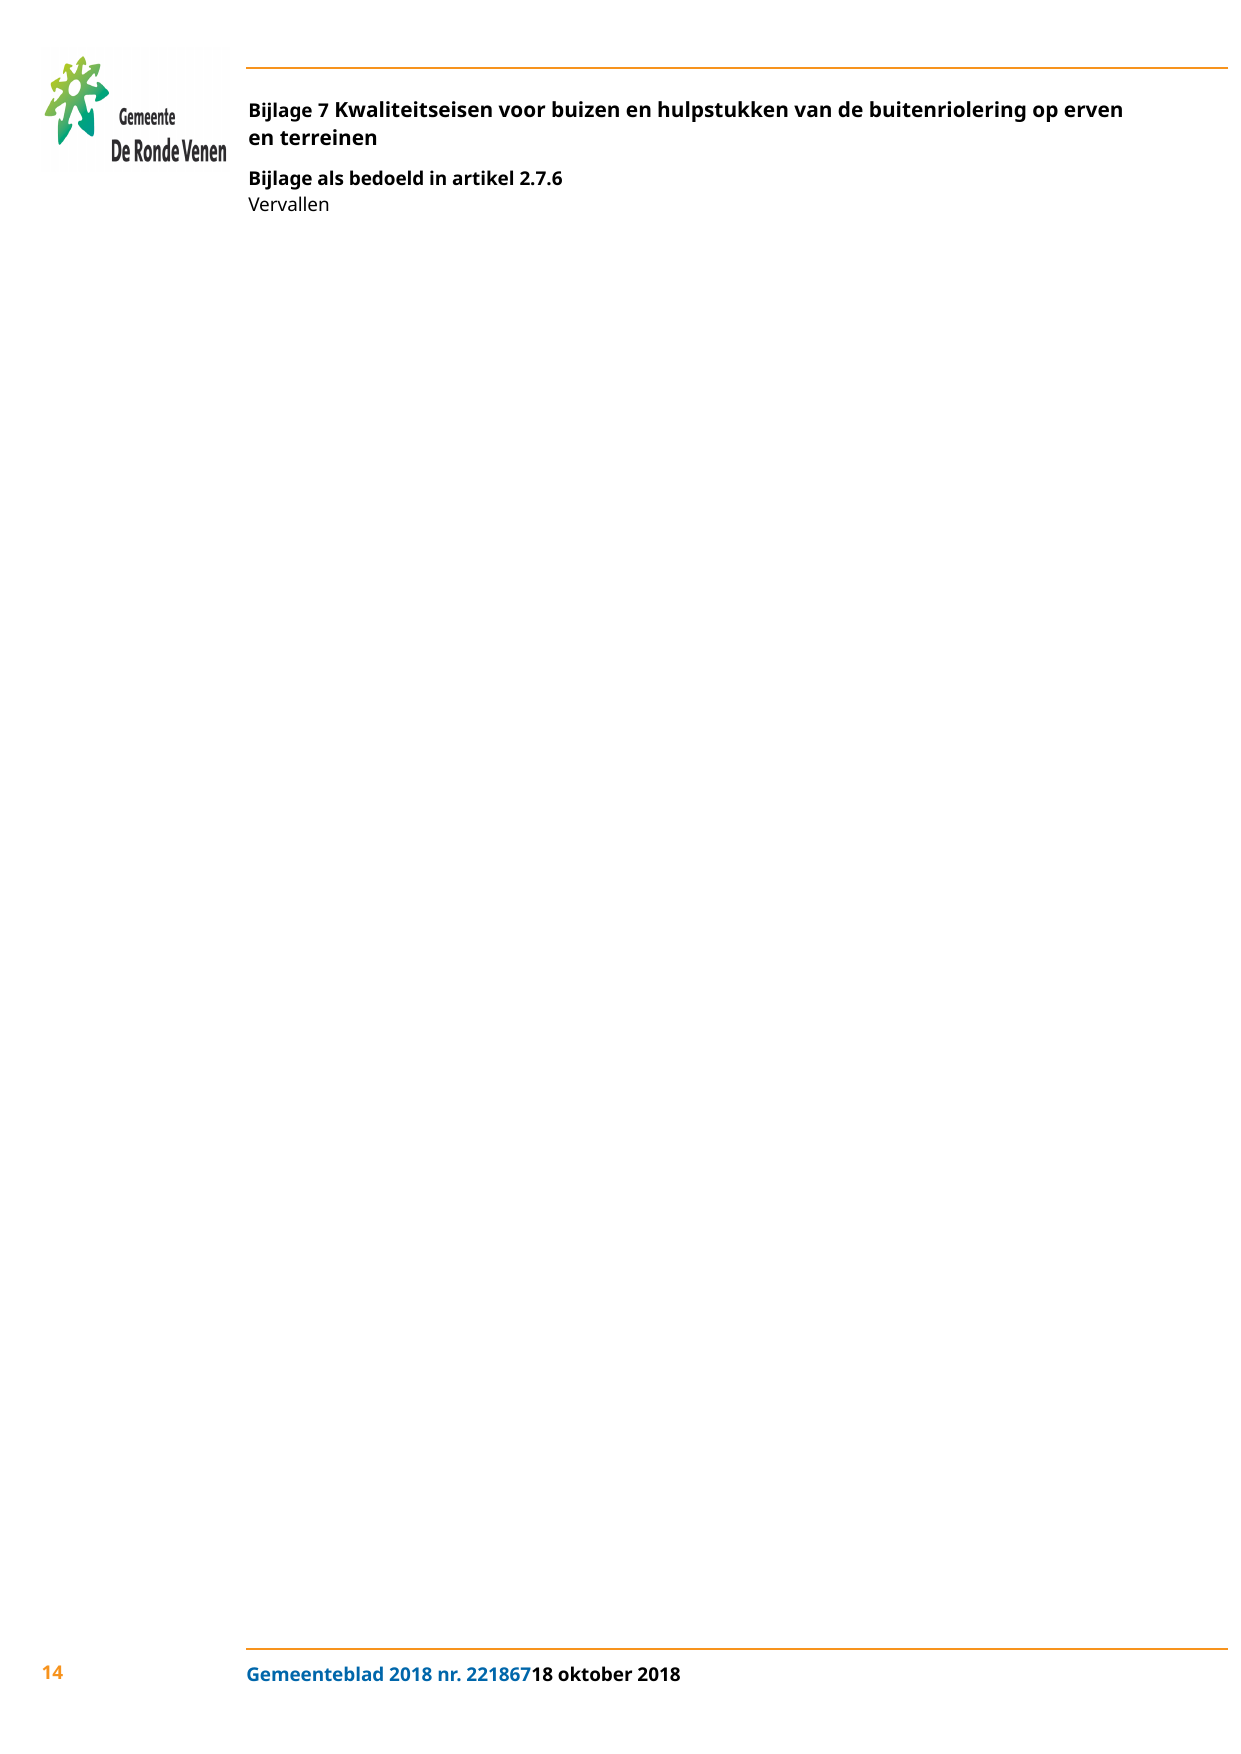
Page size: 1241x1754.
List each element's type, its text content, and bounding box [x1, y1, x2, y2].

text Vervallen [248, 191, 1152, 217]
text Bijlage als bedoeld in artikel 2.7.6 [248, 165, 1152, 191]
picture [41, 47, 231, 172]
text Bijlage 7 Kwaliteitseisen voor buizen en hulpstukken van de buitenriolering op erven en terreinen [248, 95, 1152, 152]
